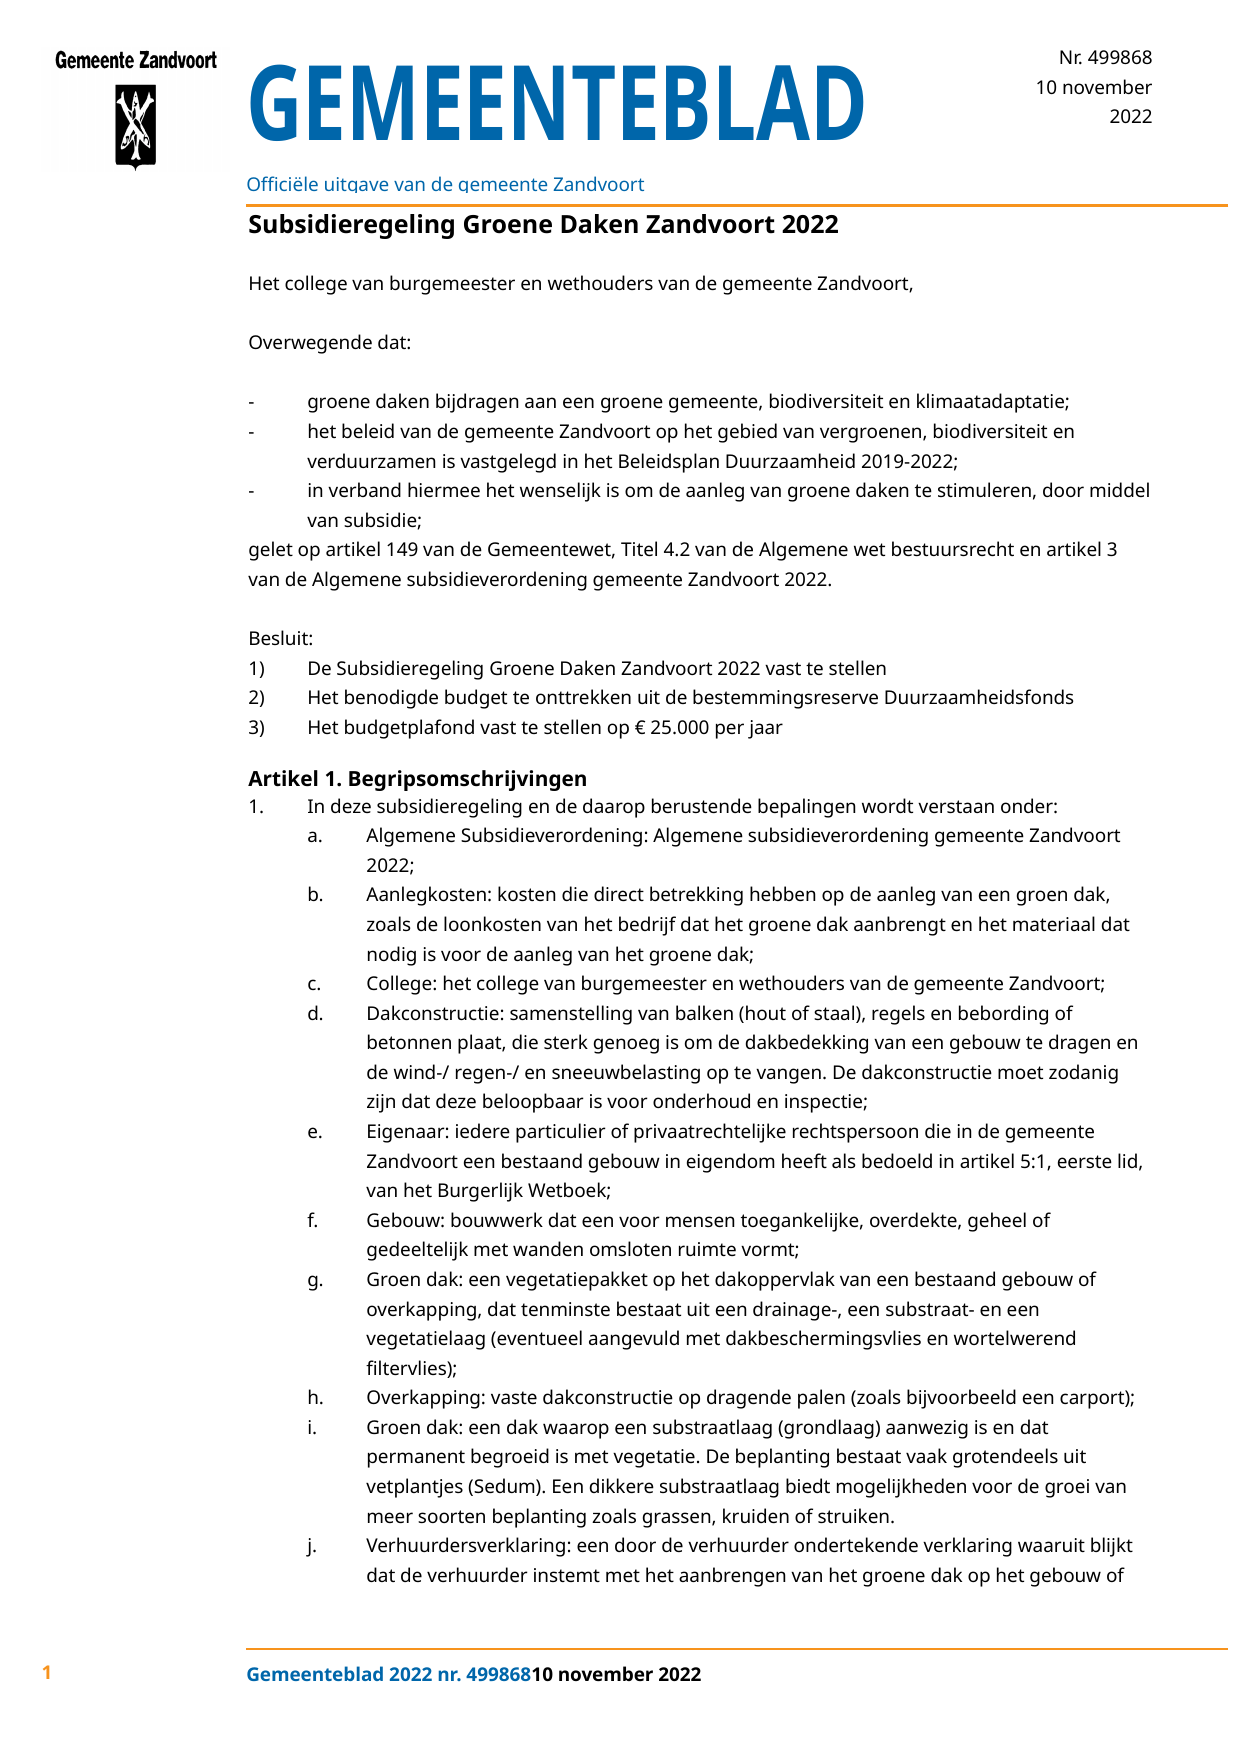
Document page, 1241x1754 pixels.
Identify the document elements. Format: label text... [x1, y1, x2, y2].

list Gebouw: bouwwerk dat een voor mensen toegankelijke, overdekte, geheel of gedeeltelijk met wanden omsloten ruimte vormt; [307, 1207, 1152, 1262]
text Overwegende dat: [248, 329, 1152, 355]
text Artikel 1. Begripsomschrijvingen [248, 764, 1152, 793]
list Eigenaar: iedere particulier of privaatrechtelijke rechtspersoon die in de gemeente Zandvoort een bestaand gebouw in eigendom heeft als bedoeld in artikel 5:1, eerste lid, van het Burgerlijk Wetboek; [307, 1118, 1152, 1203]
text gelet op artikel 149 van de Gemeentewet, Titel 4.2 van de Algemene wet bestuursrecht en artikel 3 van de Algemene subsidieverordening gemeente Zandvoort 2022. [248, 537, 1152, 592]
list College: het college van burgemeester en wethouders van de gemeente Zandvoort; [307, 970, 1152, 996]
list in verband hiermee het wenselijk is om de aanleg van groene daken te stimuleren, door middel van subsidie; [248, 477, 1152, 533]
list het beleid van de gemeente Zandvoort op het gebied van vergroenen, biodiversiteit en verduurzamen is vastgelegd in het Beleidsplan Duurzaamheid 2019-2022; [248, 418, 1152, 473]
list Verhuurdersverklaring: een door de verhuurder ondertekende verklaring waaruit blijkt dat de verhuurder instemt met het aanbrengen van het groene dak op het gebouw of [307, 1532, 1152, 1588]
list Algemene Subsidieverordening: Algemene subsidieverordening gemeente Zandvoort 2022; [307, 822, 1152, 878]
list Overkapping: vaste dakconstructie op dragende palen (zoals bijvoorbeeld een carport); [307, 1384, 1152, 1410]
text Besluit: [248, 625, 1152, 651]
list De Subsidieregeling Groene Daken Zandvoort 2022 vast te stellen [248, 655, 1152, 681]
text Subsidieregeling Groene Daken Zandvoort 2022 [248, 207, 1152, 241]
list groene daken bijdragen aan een groene gemeente, biodiversiteit en klimaatadaptatie; [248, 389, 1152, 414]
picture [41, 47, 231, 172]
list Groen dak: een dak waarop een substraatlaag (grondlaag) aanwezig is en dat permanent begroeid is met vegetatie. De beplanting bestaat vaak grotendeels uit vetplantjes (Sedum). Een dikkere substraatlaag biedt mogelijkheden voor de groei van meer soorten beplanting zoals grassen, kruiden of struiken. [307, 1414, 1152, 1529]
list Dakconstructie: samenstelling van balken (hout of staal), regels en bebording of betonnen plaat, die sterk genoeg is om de dakbedekking van een gebouw te dragen en de wind-/ regen-/ en sneeuwbelasting op te vangen. De dakconstructie moet zodanig zijn dat deze beloopbaar is voor onderhoud en inspectie; [307, 1000, 1152, 1114]
text Het college van burgemeester en wethouders van de gemeente Zandvoort, [248, 270, 1152, 296]
list Het budgetplafond vast te stellen op € 25.000 per jaar [248, 714, 1152, 740]
list Aanlegkosten: kosten die direct betrekking hebben op de aanleg van een groen dak, zoals de loonkosten van het bedrijf dat het groene dak aanbrengt en het materiaal dat nodig is voor de aanleg van het groene dak; [307, 882, 1152, 967]
list Groen dak: een vegetatiepakket op het dakoppervlak van een bestaand gebouw of overkapping, dat tenminste bestaat uit een drainage-, een substraat- en een vegetatielaag (eventueel aangevuld met dakbeschermingsvlies en wortelwerend filtervlies); [307, 1266, 1152, 1381]
list Het benodigde budget te onttrekken uit de bestemmingsreserve Duurzaamheidsfonds [248, 684, 1152, 710]
list In deze subsidieregeling en de daarop berustende bepalingen wordt verstaan onder: [248, 793, 1152, 819]
